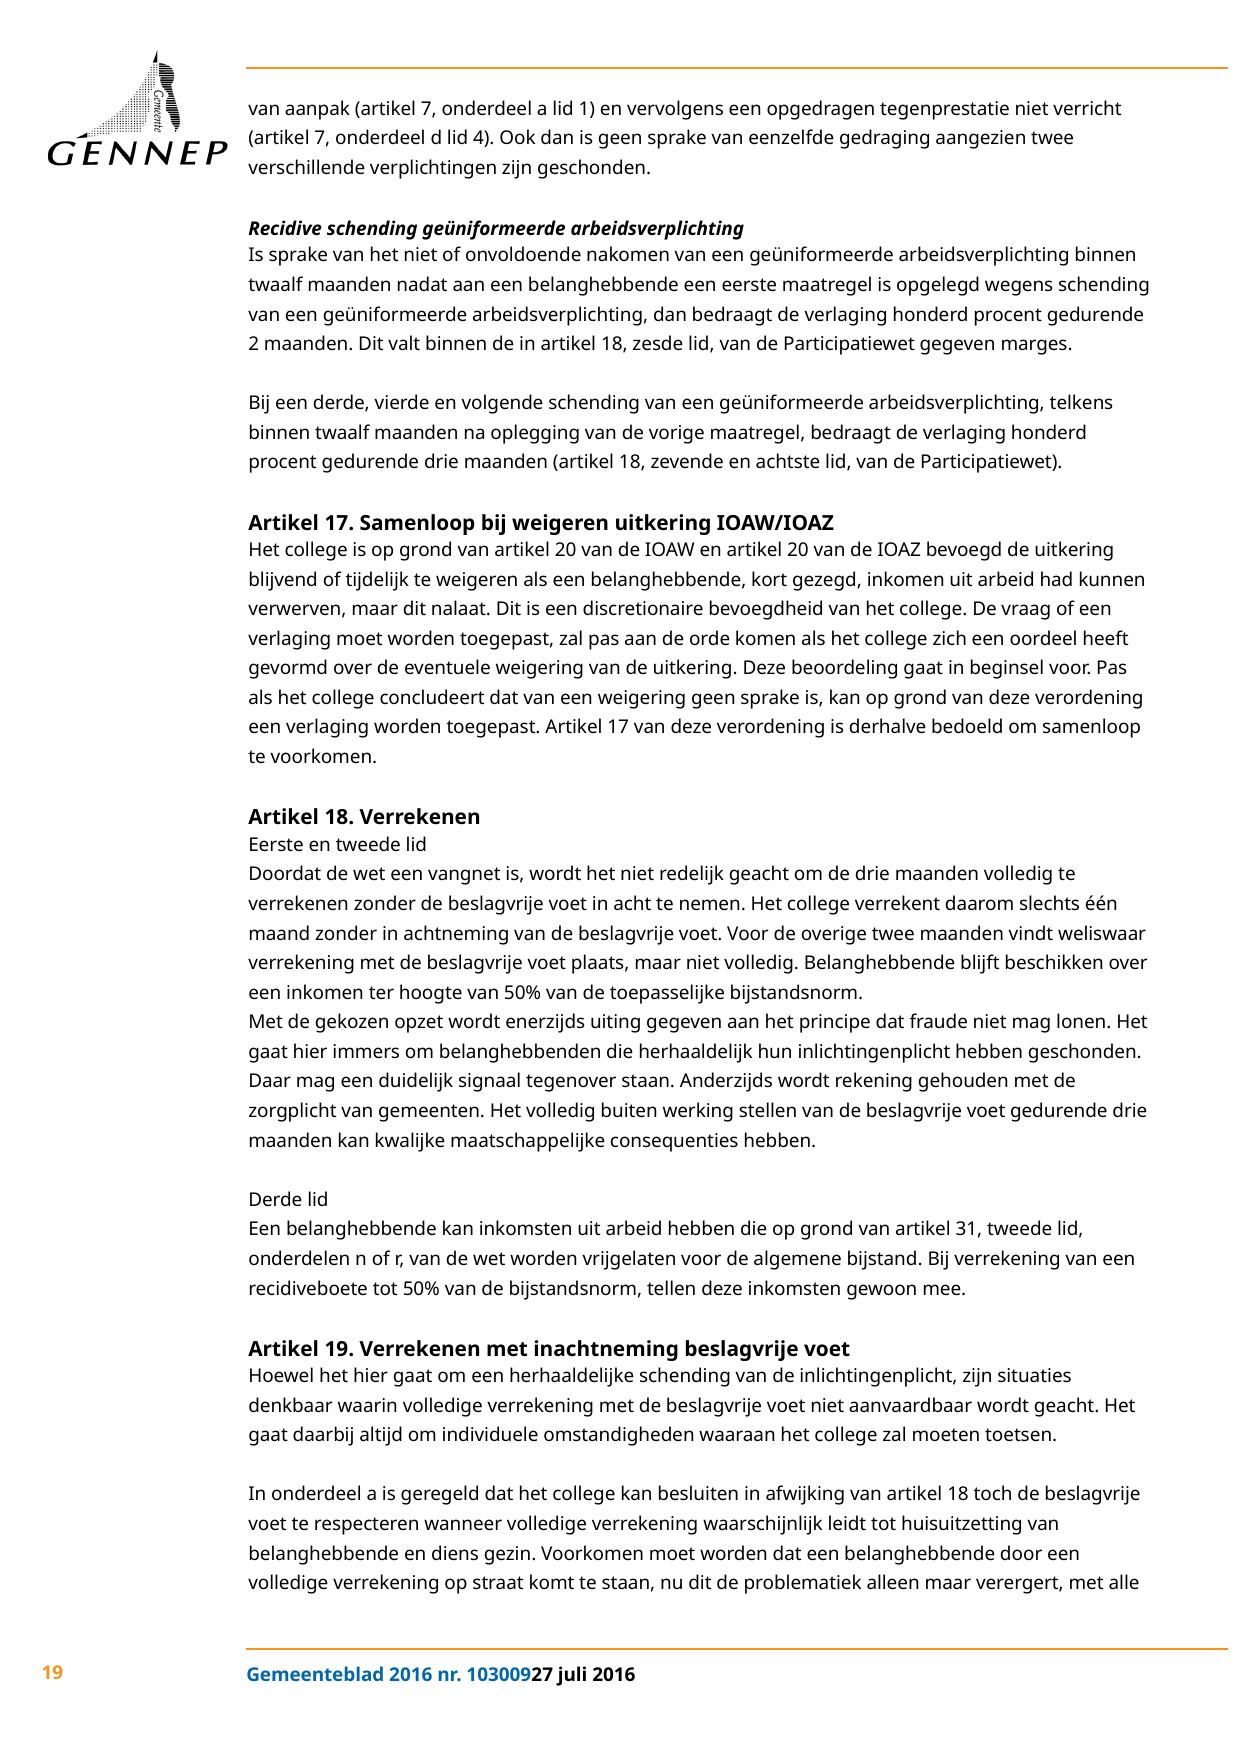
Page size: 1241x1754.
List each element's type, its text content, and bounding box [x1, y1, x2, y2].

text Artikel 19. Verrekenen met inachtneming beslagvrije voet [248, 1334, 1152, 1362]
text Doordat de wet een vangnet is, wordt het niet redelijk geacht om de drie maanden volledig te verrekenen zonder de beslagvrije voet in acht te nemen. Het college verrekent daarom slechts één maand zonder in achtneming van de beslagvrije voet. Voor de overige twee maanden vindt weliswaar verrekening met de beslagvrije voet plaats, maar niet volledig. Belanghebbende blijft beschikken over een inkomen ter hoogte van 50% van de toepasselijke bijstandsnorm. [248, 861, 1152, 1004]
text Eerste en tweede lid [248, 831, 1152, 857]
text Derde lid [248, 1186, 1152, 1212]
text Artikel 18. Verrekenen [248, 802, 1152, 831]
text Recidive schending geüniformeerde arbeidsverplichting [248, 213, 1152, 242]
text Is sprake van het niet of onvoldoende nakomen van een geüniformeerde arbeidsverplichting binnen twaalf maanden nadat aan een belanghebbende een eerste maatregel is opgelegd wegens schending van een geüniformeerde arbeidsverplichting, dan bedraagt de verlaging honderd procent gedurende 2 maanden. Dit valt binnen de in artikel 18, zesde lid, van de Participatiewet gegeven marges. [248, 242, 1152, 356]
text Bij een derde, vierde en volgende schending van een geüniformeerde arbeidsverplichting, telkens binnen twaalf maanden na oplegging van de vorige maatregel, bedraagt de verlaging honderd procent gedurende drie maanden (artikel 18, zevende en achtste lid, van de Participatiewet). [248, 389, 1152, 474]
text Een belanghebbende kan inkomsten uit arbeid hebben die op grond van artikel 31, tweede lid, onderdelen n of r, van de wet worden vrijgelaten voor de algemene bijstand. Bij verrekening van een recidiveboete tot 50% van de bijstandsnorm, tellen deze inkomsten gewoon mee. [248, 1216, 1152, 1300]
text Het college is op grond van artikel 20 van de IOAW en artikel 20 van de IOAZ bevoegd de uitkering blijvend of tijdelijk te weigeren als een belanghebbende, kort gezegd, inkomen uit arbeid had kunnen verwerven, maar dit nalaat. Dit is een discretionaire bevoegdheid van het college. De vraag of een verlaging moet worden toegepast, zal pas aan de orde komen als het college zich een oordeel heeft gevormd over de eventuele weigering van de uitkering. Deze beoordeling gaat in beginsel voor. Pas als het college concludeert dat van een weigering geen sprake is, kan op grond van deze verordening een verlaging worden toegepast. Artikel 17 van deze verordening is derhalve bedoeld om samenloop te voorkomen. [248, 536, 1152, 769]
text Met de gekozen opzet wordt enerzijds uiting gegeven aan het principe dat fraude niet mag lonen. Het gaat hier immers om belanghebbenden die herhaaldelijk hun inlichtingenplicht hebben geschonden. Daar mag een duidelijk signaal tegenover staan. Anderzijds wordt rekening gehouden met de zorgplicht van gemeenten. Het volledig buiten werking stellen van de beslagvrije voet gedurende drie maanden kan kwalijke maatschappelijke consequenties hebben. [248, 1008, 1152, 1152]
picture [41, 47, 231, 172]
text Hoewel het hier gaat om een herhaaldelijke schending van de inlichtingenplicht, zijn situaties denkbaar waarin volledige verrekening met de beslagvrije voet niet aanvaardbaar wordt geacht. Het gaat daarbij altijd om individuele omstandigheden waaraan het college zal moeten toetsen. [248, 1362, 1152, 1447]
text van aanpak (artikel 7, onderdeel a lid 1) en vervolgens een opgedragen tegenprestatie niet verricht (artikel 7, onderdeel d lid 4). Ook dan is geen sprake van eenzelfde gedraging aangezien twee verschillende verplichtingen zijn geschonden. [248, 95, 1152, 180]
text Artikel 17. Samenloop bij weigeren uitkering IOAW/IOAZ [248, 508, 1152, 536]
text In onderdeel a is geregeld dat het college kan besluiten in afwijking van artikel 18 toch de beslagvrije voet te respecteren wanneer volledige verrekening waarschijnlijk leidt tot huisuitzetting van belanghebbende en diens gezin. Voorkomen moet worden dat een belanghebbende door een volledige verrekening op straat komt te staan, nu dit de problematiek alleen maar verergert, met alle [248, 1481, 1152, 1595]
